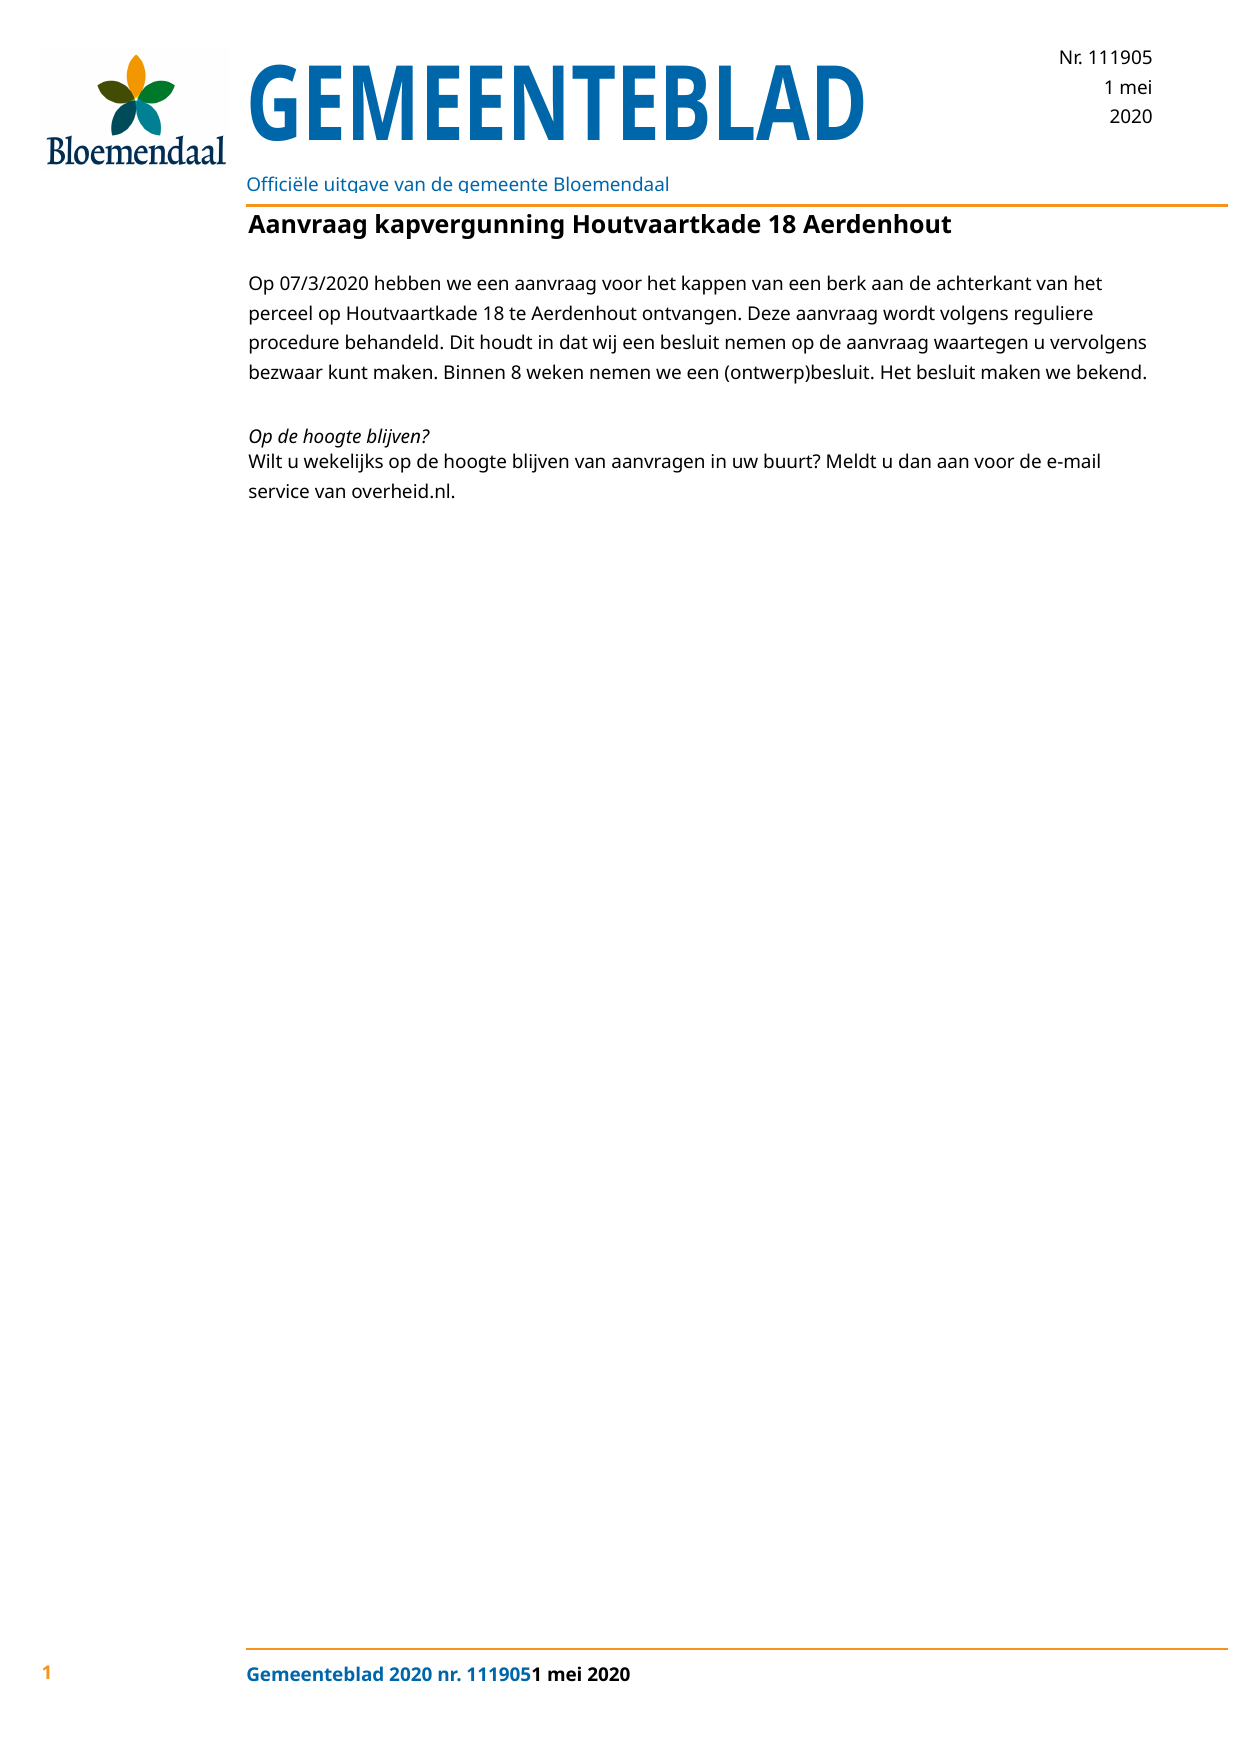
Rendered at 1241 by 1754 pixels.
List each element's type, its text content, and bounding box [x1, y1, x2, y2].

text Op 07/3/2020 hebben we een aanvraag voor het kappen van een berk aan de achterkant van het perceel op Houtvaartkade 18 te Aerdenhout ontvangen. Deze aanvraag wordt volgens reguliere procedure behandeld. Dit houdt in dat wij een besluit nemen op de aanvraag waartegen u vervolgens bezwaar kunt maken. Binnen 8 weken nemen we een (ontwerp)besluit. Het besluit maken we bekend. [248, 270, 1152, 385]
picture [41, 47, 231, 172]
text Wilt u wekelijks op de hoogte blijven van aanvragen in uw buurt? Meldt u dan aan voor de e-mail service van overheid.nl. [248, 449, 1152, 504]
text Aanvraag kapvergunning Houtvaartkade 18 Aerdenhout [248, 207, 1152, 241]
text Op de hoogte blijven? [248, 423, 1152, 449]
